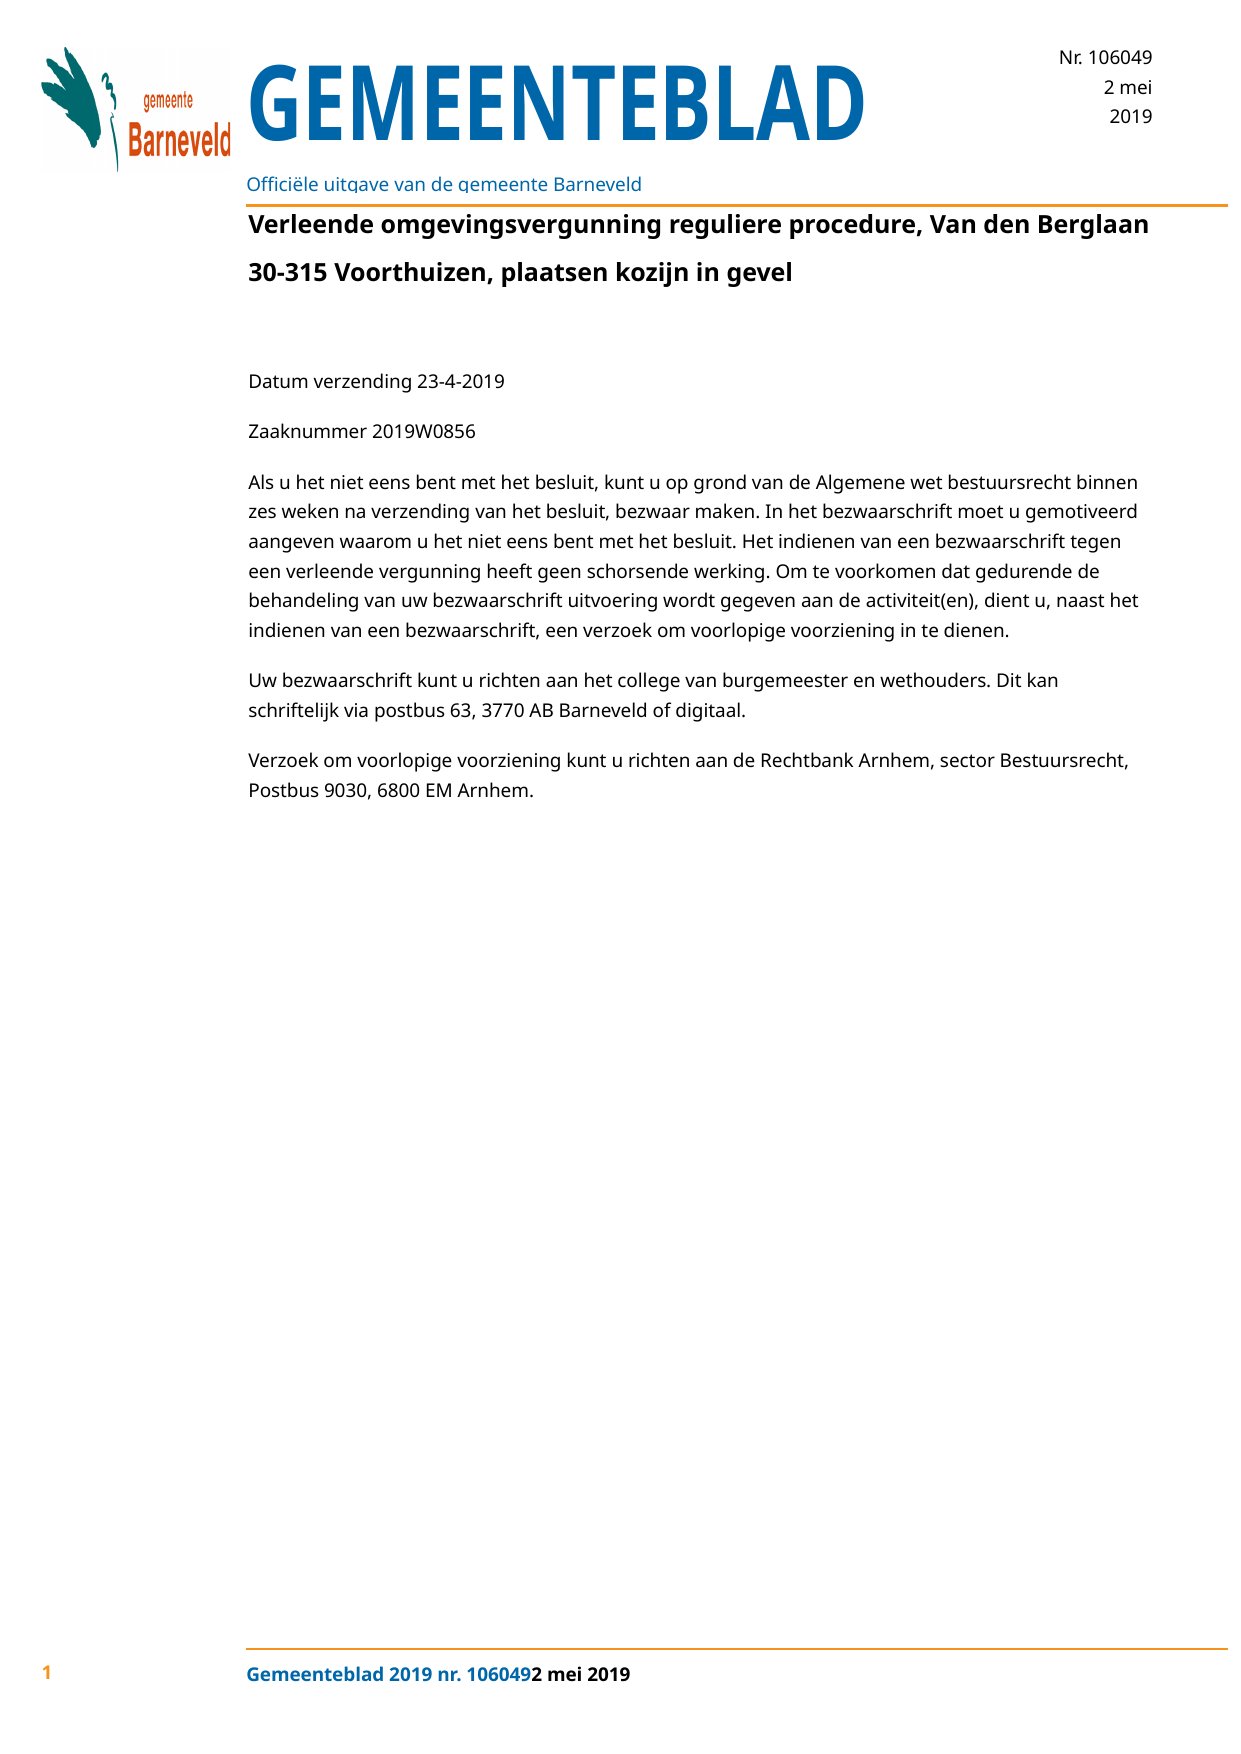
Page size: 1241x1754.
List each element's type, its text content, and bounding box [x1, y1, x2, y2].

text Zaaknummer 2019W0856 [248, 419, 1152, 444]
text Uw bezwaarschrift kunt u richten aan het college van burgemeester en wethouders. Dit kan schriftelijk via postbus 63, 3770 AB Barneveld of digitaal. [248, 667, 1152, 723]
text Als u het niet eens bent met het besluit, kunt u op grond van de Algemene wet bestuursrecht binnen zes weken na verzending van het besluit, bezwaar maken. In het bezwaarschrift moet u gemotiveerd aangeven waarom u het niet eens bent met het besluit. Het indienen van een bezwaarschrift tegen een verleende vergunning heeft geen schorsende werking. Om te voorkomen dat gedurende de behandeling van uw bezwaarschrift uitvoering wordt gegeven aan de activiteit(en), dient u, naast het indienen van een bezwaarschrift, een verzoek om voorlopige voorziening in te dienen. [248, 469, 1152, 643]
text Verleende omgevingsvergunning reguliere procedure, Van den Berglaan 30-315 Voorthuizen, plaatsen kozijn in gevel [248, 207, 1152, 288]
text Verzoek om voorlopige voorziening kunt u richten aan de Rechtbank Arnhem, sector Bestuursrecht, Postbus 9030, 6800 EM Arnhem. [248, 747, 1152, 803]
picture [41, 47, 231, 172]
text Datum verzending 23-4-2019 [248, 368, 1152, 394]
